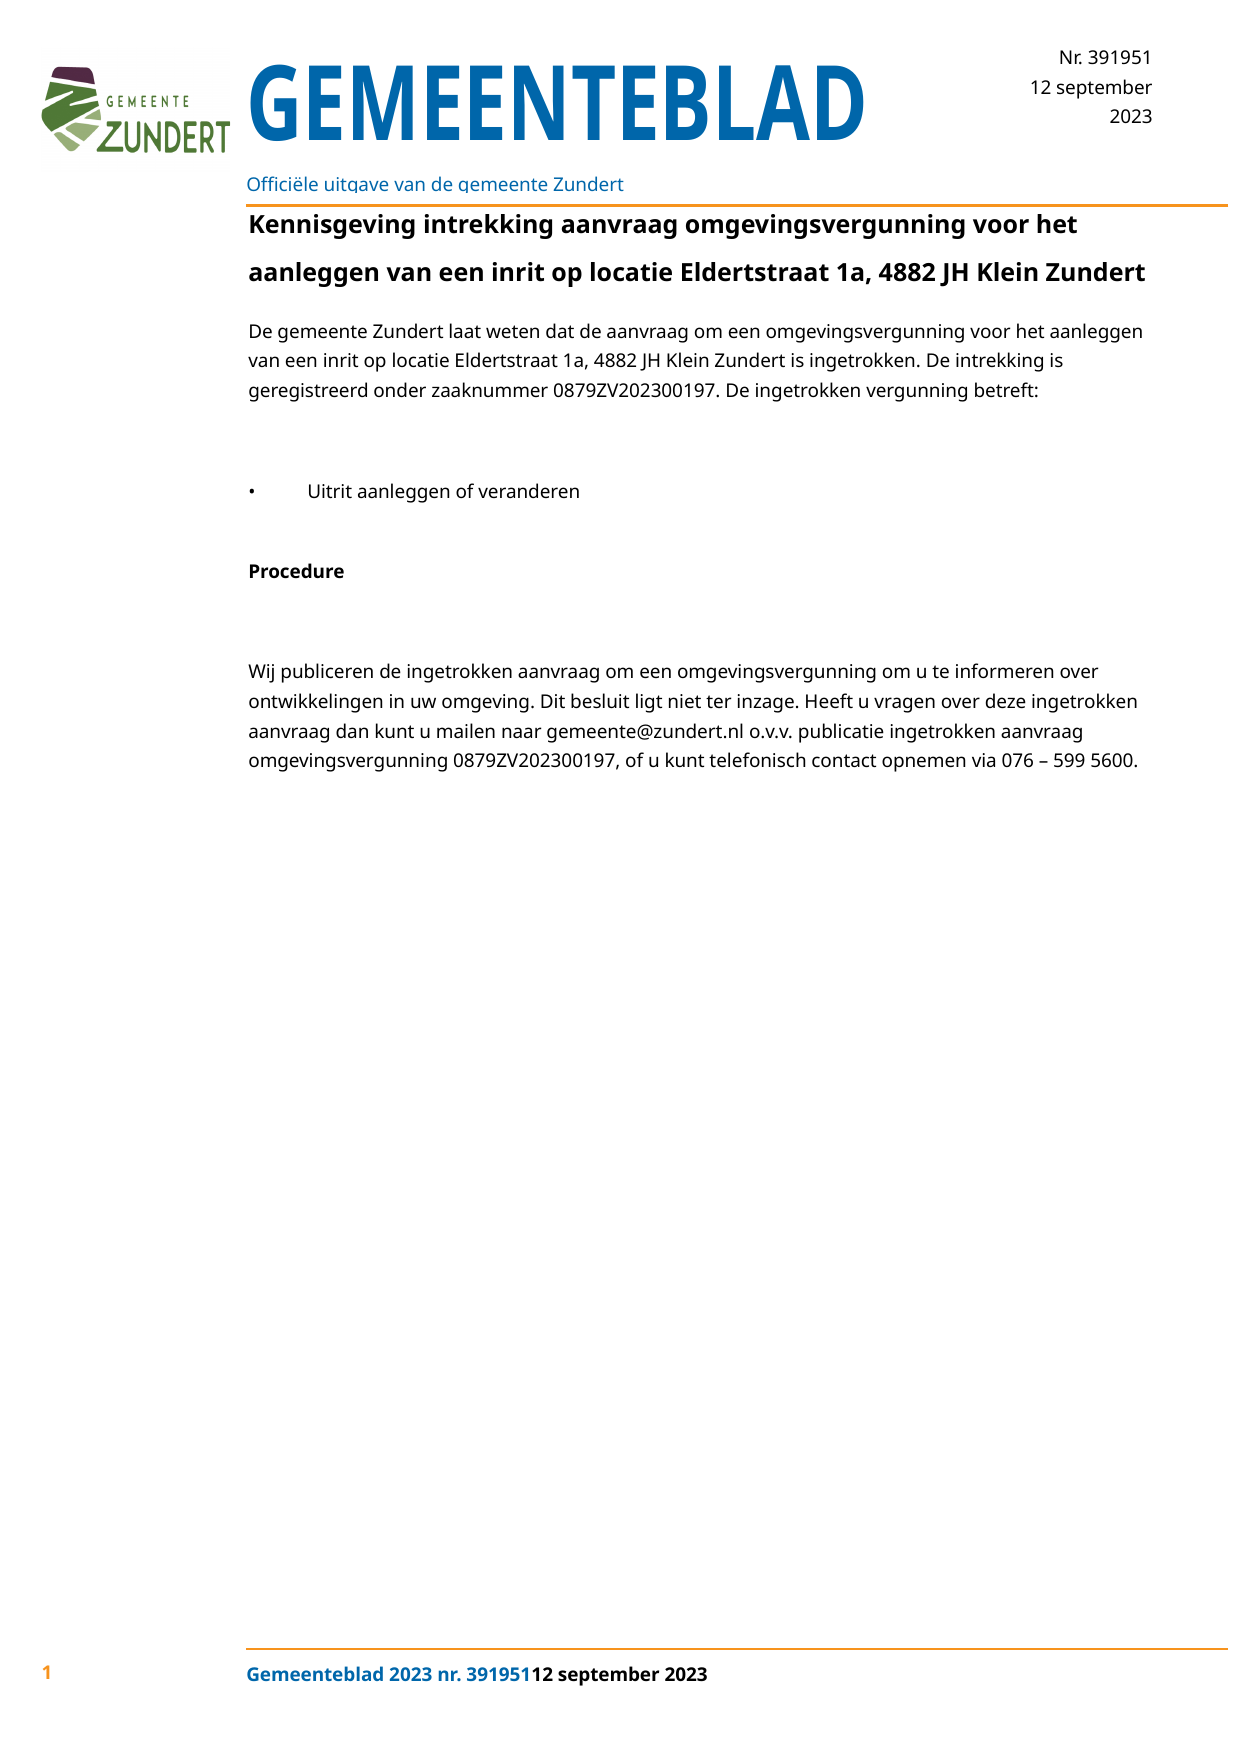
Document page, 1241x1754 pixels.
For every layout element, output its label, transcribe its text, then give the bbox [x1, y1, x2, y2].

text Procedure [248, 558, 1152, 584]
text Kennisgeving intrekking aanvraag omgevingsvergunning voor het aanleggen van een inrit op locatie Eldertstraat 1a, 4882 JH Klein Zundert [248, 207, 1152, 288]
list Uitrit aanleggen of veranderen [248, 478, 1152, 504]
picture [41, 47, 231, 172]
text Wij publiceren de ingetrokken aanvraag om een omgevingsvergunning om u te informeren over ontwikkelingen in uw omgeving. Dit besluit ligt niet ter inzage. Heeft u vragen over deze ingetrokken aanvraag dan kunt u mailen naar gemeente@zundert.nl o.v.v. publicatie ingetrokken aanvraag omgevingsvergunning 0879ZV202300197, of u kunt telefonisch contact opnemen via 076 – 599 5600. [248, 659, 1152, 773]
text De gemeente Zundert laat weten dat de aanvraag om een omgevingsvergunning voor het aanleggen van een inrit op locatie Eldertstraat 1a, 4882 JH Klein Zundert is ingetrokken. De intrekking is geregistreerd onder zaaknummer 0879ZV202300197. De ingetrokken vergunning betreft: [248, 318, 1152, 403]
